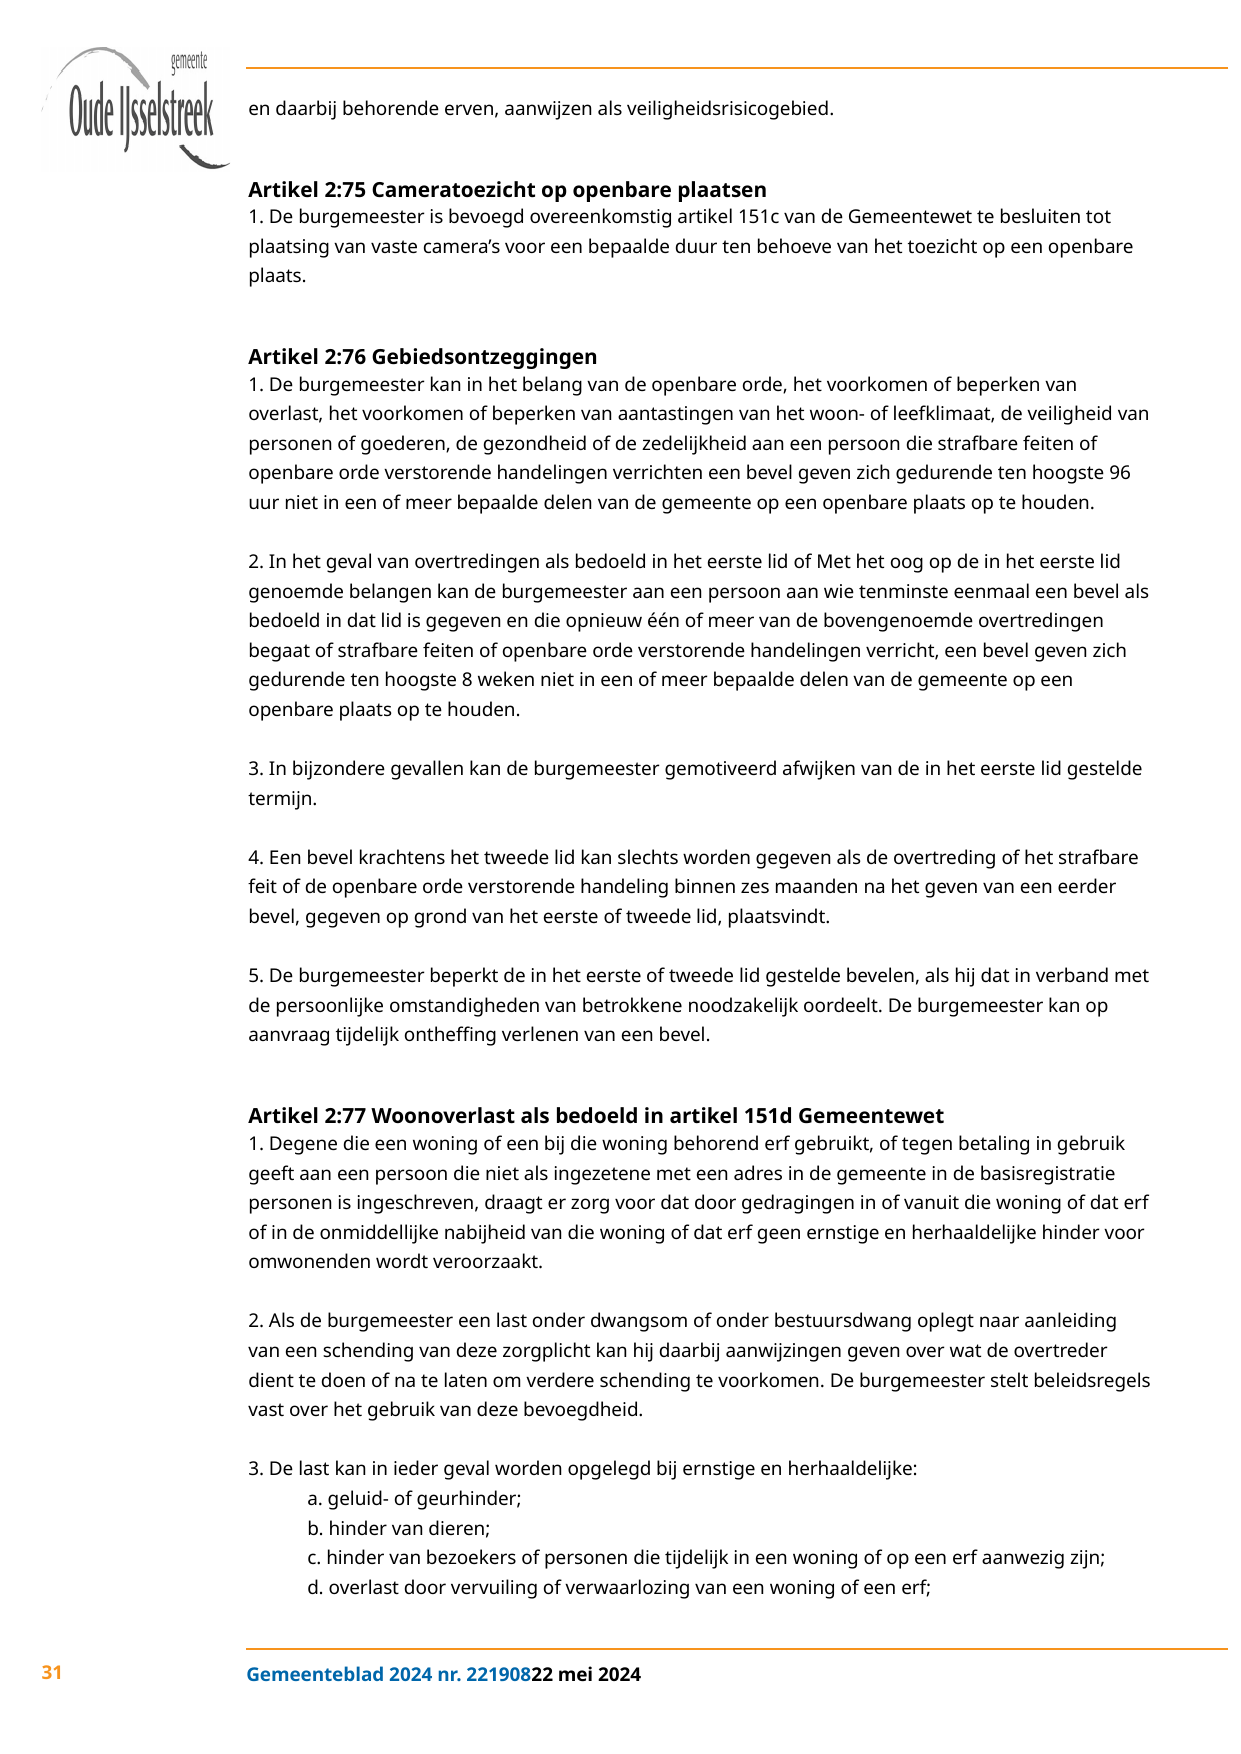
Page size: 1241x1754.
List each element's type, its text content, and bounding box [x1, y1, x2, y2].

list a. geluid- of geurhinder; [248, 1485, 1152, 1511]
text 2. In het geval van overtredingen als bedoeld in het eerste lid of Met het oog op de in het eerste lid genoemde belangen kan de burgemeester aan een persoon aan wie tenminste eenmaal een bevel als bedoeld in dat lid is gegeven en die opnieuw één of meer van de bovengenoemde overtredingen begaat of strafbare feiten of openbare orde verstorende handelingen verricht, een bevel geven zich gedurende ten hoogste 8 weken niet in een of meer bepaalde delen van de gemeente op een openbare plaats op te houden. [248, 548, 1152, 722]
list c. hinder van bezoekers of personen die tijdelijk in een woning of op een erf aanwezig zijn; [248, 1544, 1152, 1570]
list b. hinder van dieren; [248, 1515, 1152, 1540]
text Artikel 2:76 Gebiedsontzeggingen [248, 342, 1152, 371]
text 1. De burgemeester kan in het belang van de openbare orde, het voorkomen of beperken van overlast, het voorkomen of beperken van aantastingen van het woon- of leefklimaat, de veiligheid van personen of goederen, de gezondheid of de zedelijkheid aan een persoon die strafbare feiten of openbare orde verstorende handelingen verrichten een bevel geven zich gedurende ten hoogste 96 uur niet in een of meer bepaalde delen van de gemeente op een openbare plaats op te houden. [248, 371, 1152, 515]
text 3. In bijzondere gevallen kan de burgemeester gemotiveerd afwijken van de in het eerste lid gestelde termijn. [248, 755, 1152, 811]
text Artikel 2:75 Cameratoezicht op openbare plaatsen [248, 175, 1152, 203]
text en daarbij behorende erven, aanwijzen als veiligheidsrisicogebied. [248, 95, 1152, 121]
text 1. De burgemeester is bevoegd overeenkomstig artikel 151c van de Gemeentewet te besluiten tot plaatsing van vaste camera’s voor een bepaalde duur ten behoeve van het toezicht op een openbare plaats. [248, 203, 1152, 288]
text 2. Als de burgemeester een last onder dwangsom of onder bestuursdwang oplegt naar aanleiding van een schending van deze zorgplicht kan hij daarbij aanwijzingen geven over wat de overtreder dient te doen of na te laten om verdere schending te voorkomen. De burgemeester stelt beleidsregels vast over het gebruik van deze bevoegdheid. [248, 1308, 1152, 1422]
text 4. Een bevel krachtens het tweede lid kan slechts worden gegeven als de overtreding of het strafbare feit of de openbare orde verstorende handeling binnen zes maanden na het geven van een eerder bevel, gegeven op grond van het eerste of tweede lid, plaatsvindt. [248, 844, 1152, 929]
list d. overlast door vervuiling of verwaarlozing van een woning of een erf; [248, 1574, 1152, 1599]
text Artikel 2:77 Woonoverlast als bedoeld in artikel 151d Gemeentewet [248, 1102, 1152, 1130]
text 3. De last kan in ieder geval worden opgelegd bij ernstige en herhaaldelijke: [248, 1456, 1152, 1481]
picture [41, 47, 231, 172]
text 1. Degene die een woning of een bij die woning behorend erf gebruikt, of tegen betaling in gebruik geeft aan een persoon die niet als ingezetene met een adres in de gemeente in de basisregistratie personen is ingeschreven, draagt er zorg voor dat door gedragingen in of vanuit die woning of dat erf of in de onmiddellijke nabijheid van die woning of dat erf geen ernstige en herhaaldelijke hinder voor omwonenden wordt veroorzaakt. [248, 1130, 1152, 1274]
text 5. De burgemeester beperkt de in het eerste of tweede lid gestelde bevelen, als hij dat in verband met de persoonlijke omstandigheden van betrokkene noodzakelijk oordeelt. De burgemeester kan op aanvraag tijdelijk ontheffing verlenen van een bevel. [248, 962, 1152, 1047]
